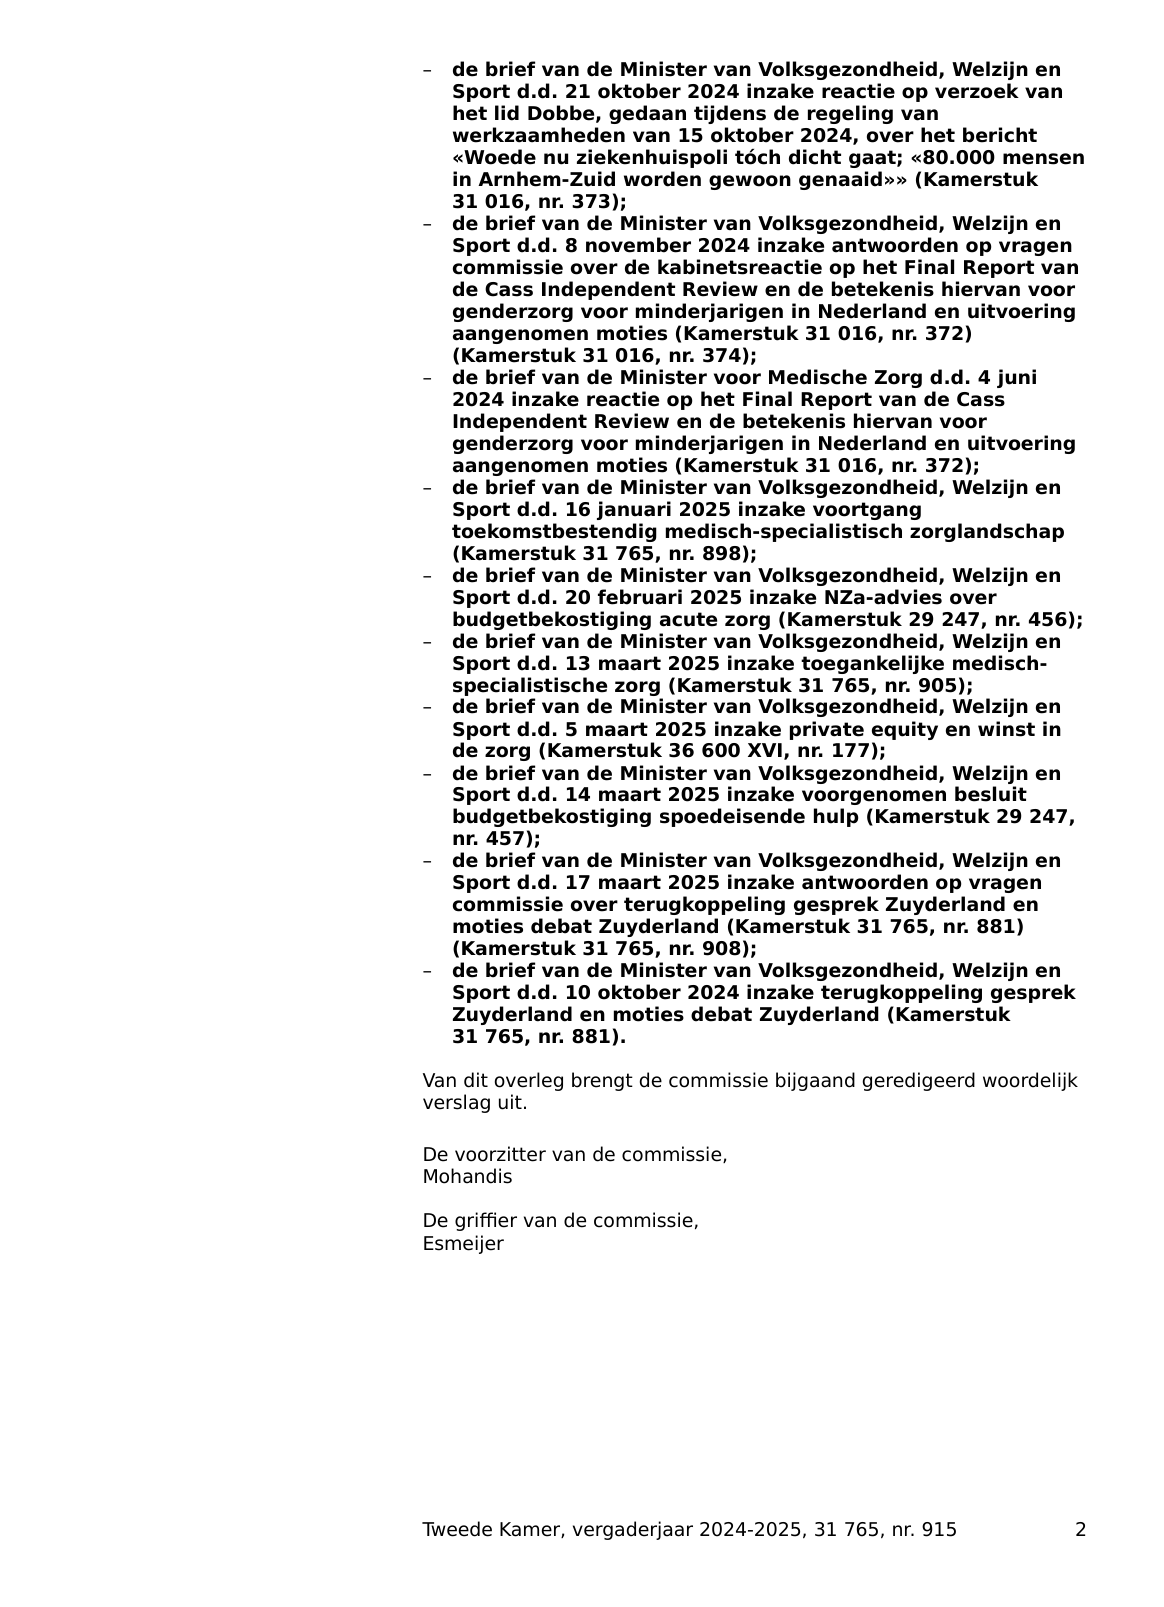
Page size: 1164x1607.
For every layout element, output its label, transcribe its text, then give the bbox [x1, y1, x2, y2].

text – de brief van de Minister van Volksgezondheid, Welzijn en Sport d.d. 13 maart 2025 inzake toegankelijke medisch-specialistische zorg (Kamerstuk 31 765, nr. 905); [422, 631, 1087, 696]
text – de brief van de Minister van Volksgezondheid, Welzijn en Sport d.d. 17 maart 2025 inzake antwoorden op vragen commissie over terugkoppeling gesprek Zuyderland en moties debat Zuyderland (Kamerstuk 31 765, nr. 881) (Kamerstuk 31 765, nr. 908); [422, 850, 1087, 960]
text – de brief van de Minister van Volksgezondheid, Welzijn en Sport d.d. 8 november 2024 inzake antwoorden op vragen commissie over de kabinetsreactie op het Final Report van de Cass Independent Review en de betekenis hiervan voor genderzorg voor minderjarigen in Nederland en uitvoering aangenomen moties (Kamerstuk 31 016, nr. 372) (Kamerstuk 31 016, nr. 374); [422, 213, 1087, 367]
text – de brief van de Minister van Volksgezondheid, Welzijn en Sport d.d. 14 maart 2025 inzake voorgenomen besluit budgetbekostiging spoedeisende hulp (Kamerstuk 29 247, nr. 457); [422, 762, 1087, 850]
text – de brief van de Minister voor Medische Zorg d.d. 4 juni 2024 inzake reactie op het Final Report van de Cass Independent Review en de betekenis hiervan voor genderzorg voor minderjarigen in Nederland en uitvoering aangenomen moties (Kamerstuk 31 016, nr. 372); [422, 367, 1087, 477]
text Van dit overleg brengt de commissie bijgaand geredigeerd woordelijk verslag uit. [422, 1070, 1087, 1114]
text – de brief van de Minister van Volksgezondheid, Welzijn en Sport d.d. 5 maart 2025 inzake private equity en winst in de zorg (Kamerstuk 36 600 XVI, nr. 177); [422, 696, 1087, 762]
text De griffier van de commissie, Esmeijer [422, 1210, 1087, 1254]
text – de brief van de Minister van Volksgezondheid, Welzijn en Sport d.d. 21 oktober 2024 inzake reactie op verzoek van het lid Dobbe, gedaan tijdens de regeling van werkzaamheden van 15 oktober 2024, over het bericht «Woede nu ziekenhuispoli tóch dicht gaat; «80.000 mensen in Arnhem-Zuid worden gewoon genaaid»» (Kamerstuk 31 016, nr. 373); [422, 59, 1087, 213]
text – de brief van de Minister van Volksgezondheid, Welzijn en Sport d.d. 10 oktober 2024 inzake terugkoppeling gesprek Zuyderland en moties debat Zuyderland (Kamerstuk 31 765, nr. 881). [422, 960, 1087, 1048]
text – de brief van de Minister van Volksgezondheid, Welzijn en Sport d.d. 16 januari 2025 inzake voortgang toekomstbestendig medisch-specialistisch zorglandschap (Kamerstuk 31 765, nr. 898); [422, 477, 1087, 564]
text De voorzitter van de commissie, Mohandis [422, 1144, 1087, 1188]
text – de brief van de Minister van Volksgezondheid, Welzijn en Sport d.d. 20 februari 2025 inzake NZa-advies over budgetbekostiging acute zorg (Kamerstuk 29 247, nr. 456); [422, 564, 1087, 631]
